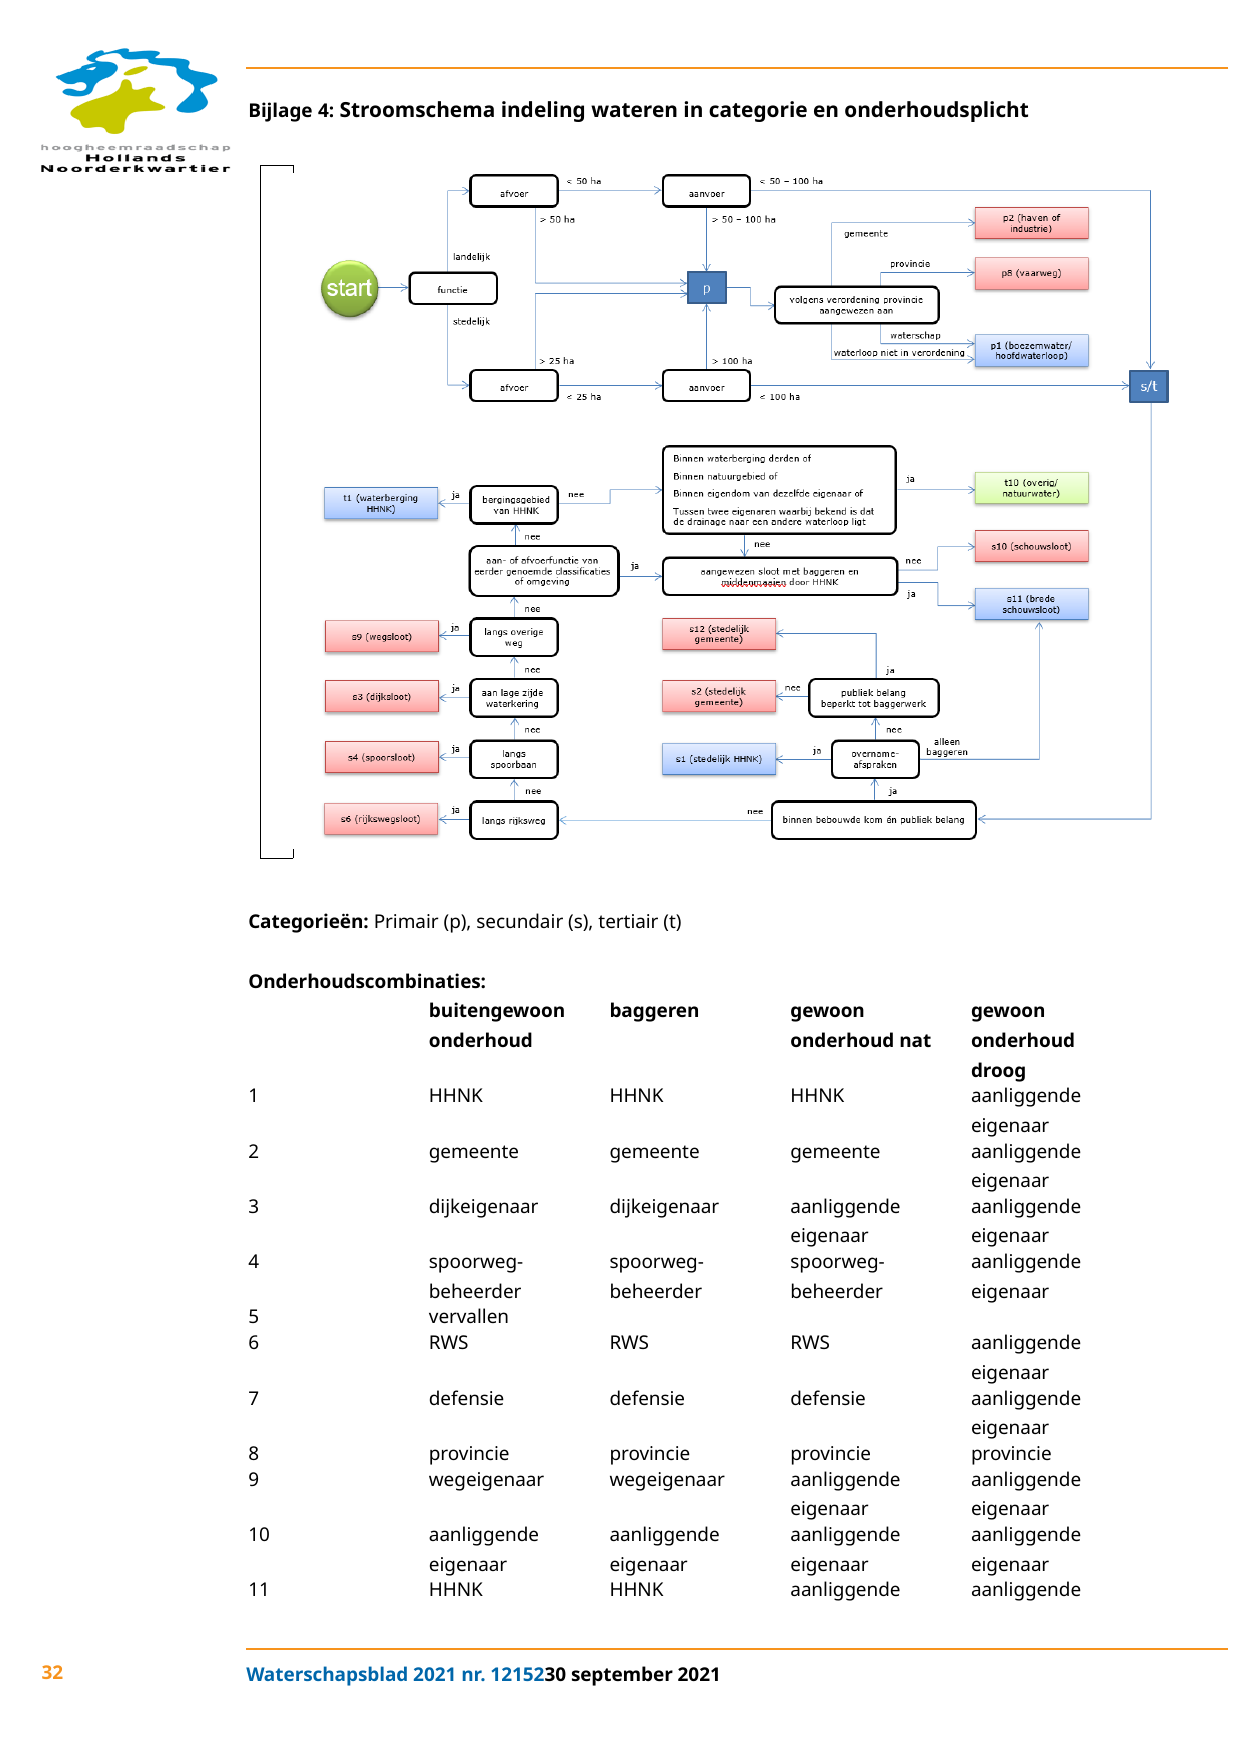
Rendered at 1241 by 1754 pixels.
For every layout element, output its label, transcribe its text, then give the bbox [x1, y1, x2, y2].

table_cell gemeente [609, 1138, 790, 1193]
table_cell dijkeigenaar [429, 1193, 609, 1248]
table_header [248, 998, 429, 1082]
text Bijlage 4: Stroomschema indeling wateren in categorie en onderhoudsplicht [248, 95, 1152, 123]
table_cell aanliggende [790, 1576, 971, 1602]
table_cell RWS [790, 1330, 971, 1385]
table_cell gemeente [790, 1138, 971, 1193]
table_cell 7 [248, 1385, 429, 1440]
table_cell wegeigenaar [609, 1466, 790, 1521]
table_header baggeren [609, 998, 790, 1082]
table_cell HHNK [609, 1083, 790, 1138]
table_header gewoon onderhoud droog [971, 998, 1152, 1082]
table_cell [609, 1304, 790, 1329]
table_cell defensie [790, 1385, 971, 1440]
table_cell wegeigenaar [429, 1466, 609, 1521]
table_cell provincie [971, 1440, 1152, 1466]
table_cell aanliggende eigenaar [429, 1521, 609, 1576]
table_cell 4 [248, 1249, 429, 1304]
table_cell aanliggende eigenaar [790, 1193, 971, 1248]
table_cell dijkeigenaar [609, 1193, 790, 1248]
table_cell HHNK [429, 1083, 609, 1138]
table_cell 9 [248, 1466, 429, 1521]
table_cell aanliggende eigenaar [971, 1249, 1152, 1304]
table_cell spoorweg- beheerder [790, 1249, 971, 1304]
table_cell 8 [248, 1440, 429, 1466]
table_cell 2 [248, 1138, 429, 1193]
table_cell 10 [248, 1521, 429, 1576]
table_cell HHNK [790, 1083, 971, 1138]
table_cell vervallen [429, 1304, 609, 1329]
table_cell aanliggende eigenaar [971, 1466, 1152, 1521]
table_header gewoon onderhoud nat [790, 998, 971, 1082]
text Onderhoudscombinaties: [248, 968, 1152, 994]
table_cell provincie [790, 1440, 971, 1466]
table_cell gemeente [429, 1138, 609, 1193]
table_cell HHNK [429, 1576, 609, 1602]
table_cell 3 [248, 1193, 429, 1248]
table_cell 5 [248, 1304, 429, 1329]
table_cell 6 [248, 1330, 429, 1385]
table_cell aanliggende eigenaar [790, 1466, 971, 1521]
table_cell defensie [429, 1385, 609, 1440]
table_cell 11 [248, 1576, 429, 1602]
table_cell [971, 1304, 1152, 1329]
text Categorieën: Primair (p), secundair (s), tertiair (t) [248, 909, 1152, 934]
table_header buitengewoon onderhoud [429, 998, 609, 1082]
table_cell aanliggende eigenaar [609, 1521, 790, 1576]
table_cell aanliggende eigenaar [971, 1193, 1152, 1248]
table_cell spoorweg- beheerder [429, 1249, 609, 1304]
picture [268, 173, 1173, 849]
picture [41, 47, 231, 172]
table_cell spoorweg- beheerder [609, 1249, 790, 1304]
table_cell aanliggende [971, 1576, 1152, 1602]
table_cell HHNK [609, 1576, 790, 1602]
table_cell provincie [429, 1440, 609, 1466]
table_cell aanliggende eigenaar [971, 1330, 1152, 1385]
table_cell provincie [609, 1440, 790, 1466]
table_cell RWS [429, 1330, 609, 1385]
table_cell [790, 1304, 971, 1329]
table_cell defensie [609, 1385, 790, 1440]
table_cell 1 [248, 1083, 429, 1138]
table_cell RWS [609, 1330, 790, 1385]
table_cell aanliggende eigenaar [971, 1521, 1152, 1576]
table_cell aanliggende eigenaar [790, 1521, 971, 1576]
table_cell aanliggende eigenaar [971, 1083, 1152, 1138]
table_cell aanliggende eigenaar [971, 1138, 1152, 1193]
table_cell aanliggende eigenaar [971, 1385, 1152, 1440]
